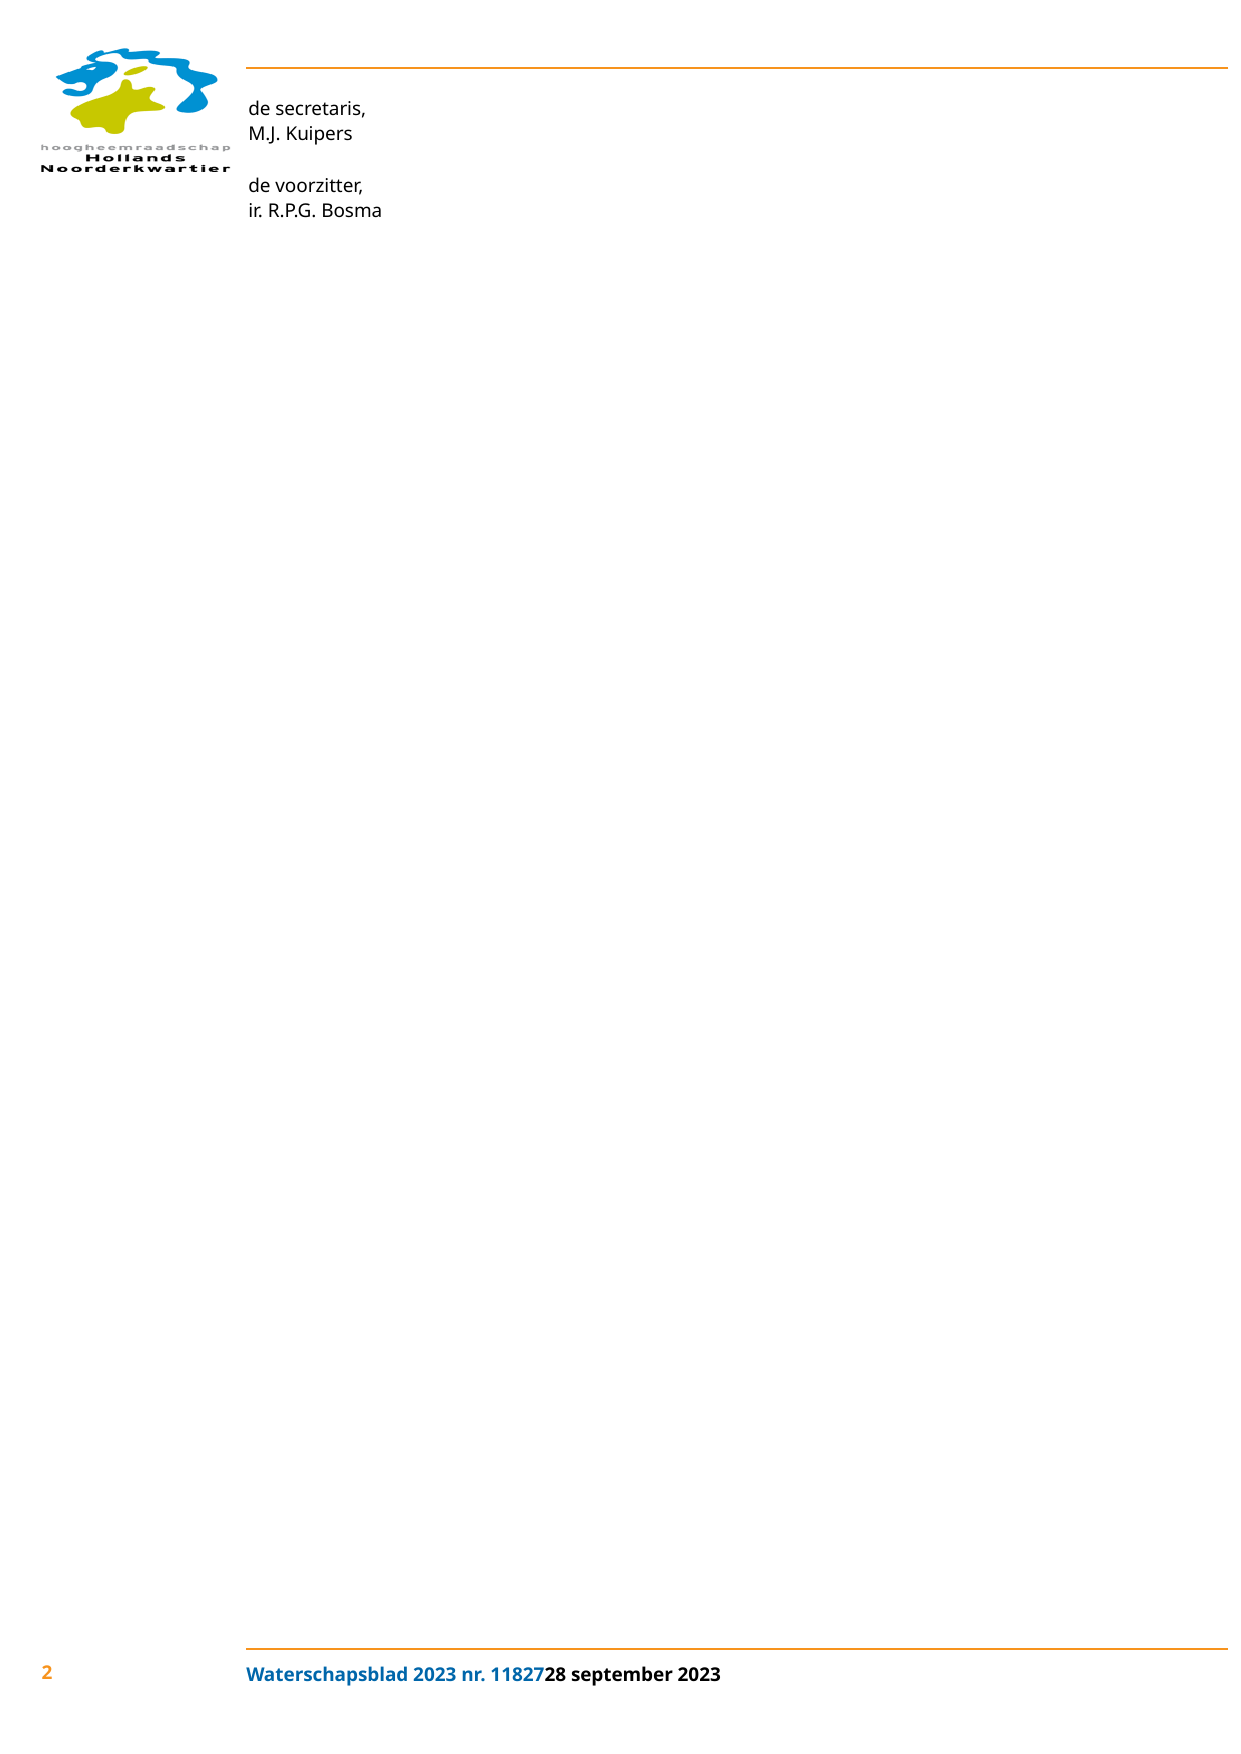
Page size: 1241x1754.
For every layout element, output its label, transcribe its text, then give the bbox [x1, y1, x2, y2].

text de voorzitter, [248, 172, 1152, 198]
text ir. R.P.G. Bosma [248, 198, 1152, 223]
text M.J. Kuipers [248, 121, 1152, 146]
picture [41, 47, 231, 172]
text de secretaris, [248, 95, 1152, 121]
